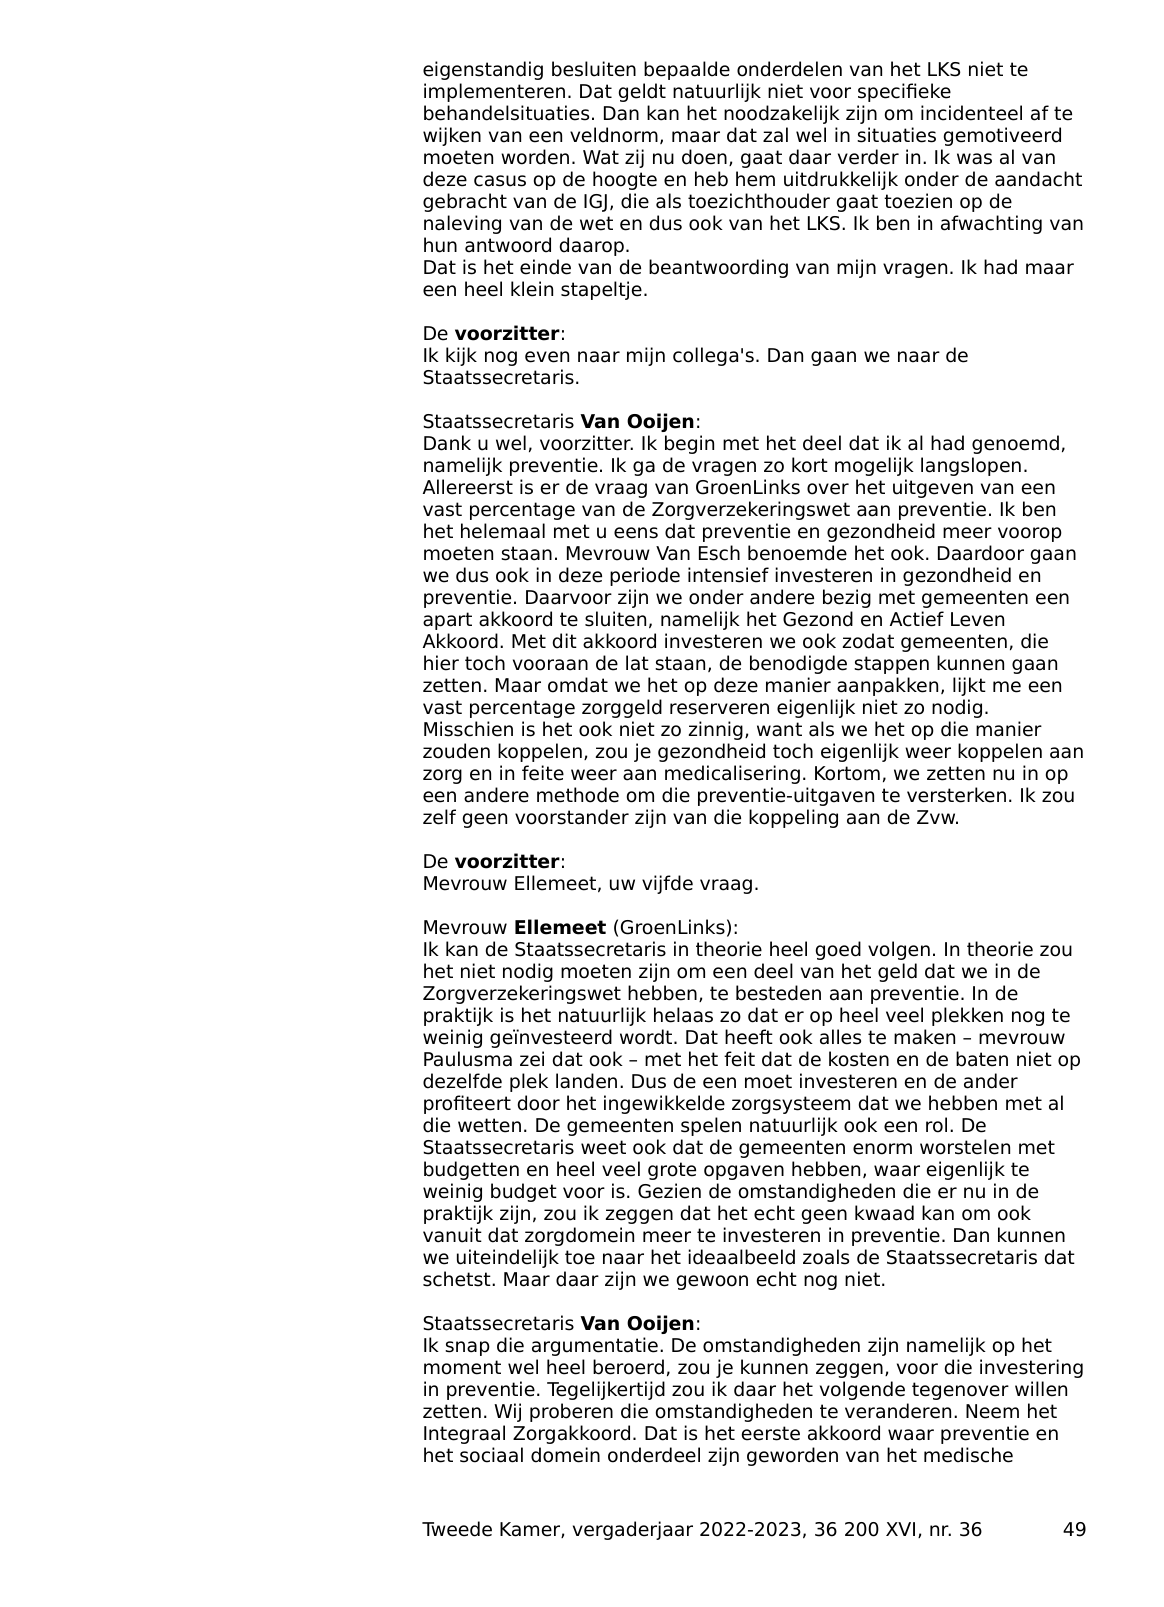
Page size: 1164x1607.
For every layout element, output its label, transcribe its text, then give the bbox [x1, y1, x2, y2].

text Ik kijk nog even naar mijn collega's. Dan gaan we naar de Staatssecretaris. [422, 345, 1087, 389]
text Dat is het einde van de beantwoording van mijn vragen. Ik had maar een heel klein stapeltje. [422, 257, 1087, 301]
text Ik snap die argumentatie. De omstandigheden zijn namelijk op het moment wel heel beroerd, zou je kunnen zeggen, voor die investering in preventie. Tegelijkertijd zou ik daar het volgende tegenover willen zetten. Wij proberen die omstandigheden te veranderen. Neem het Integraal Zorgakkoord. Dat is het eerste akkoord waar preventie en het sociaal domein onderdeel zijn geworden van het medische [422, 1335, 1087, 1467]
text Ik kan de Staatssecretaris in theorie heel goed volgen. In theorie zou het niet nodig moeten zijn om een deel van het geld dat we in de Zorgverzekeringswet hebben, te besteden aan preventie. In de praktijk is het natuurlijk helaas zo dat er op heel veel plekken nog te weinig geïnvesteerd wordt. Dat heeft ook alles te maken – mevrouw Paulusma zei dat ook – met het feit dat de kosten en de baten niet op dezelfde plek landen. Dus de een moet investeren en de ander profiteert door het ingewikkelde zorgsysteem dat we hebben met al die wetten. De gemeenten spelen natuurlijk ook een rol. De Staatssecretaris weet ook dat de gemeenten enorm worstelen met budgetten en heel veel grote opgaven hebben, waar eigenlijk te weinig budget voor is. Gezien de omstandigheden die er nu in de praktijk zijn, zou ik zeggen dat het echt geen kwaad kan om ook vanuit dat zorgdomein meer te investeren in preventie. Dan kunnen we uiteindelijk toe naar het ideaalbeeld zoals de Staatssecretaris dat schetst. Maar daar zijn we gewoon echt nog niet. [422, 939, 1087, 1291]
text Staatssecretaris Van Ooijen: [422, 1313, 1087, 1335]
text De voorzitter: [422, 323, 1087, 345]
text eigenstandig besluiten bepaalde onderdelen van het LKS niet te implementeren. Dat geldt natuurlijk niet voor specifieke behandelsituaties. Dan kan het noodzakelijk zijn om incidenteel af te wijken van een veldnorm, maar dat zal wel in situaties gemotiveerd moeten worden. Wat zij nu doen, gaat daar verder in. Ik was al van deze casus op de hoogte en heb hem uitdrukkelijk onder de aandacht gebracht van de IGJ, die als toezichthouder gaat toezien op de naleving van de wet en dus ook van het LKS. Ik ben in afwachting van hun antwoord daarop. [422, 59, 1087, 257]
text Dank u wel, voorzitter. Ik begin met het deel dat ik al had genoemd, namelijk preventie. Ik ga de vragen zo kort mogelijk langslopen. [422, 433, 1087, 477]
text Staatssecretaris Van Ooijen: [422, 411, 1087, 433]
text De voorzitter: [422, 851, 1087, 873]
text Mevrouw Ellemeet, uw vijfde vraag. [422, 873, 1087, 895]
text Allereerst is er de vraag van GroenLinks over het uitgeven van een vast percentage van de Zorgverzekeringswet aan preventie. Ik ben het helemaal met u eens dat preventie en gezondheid meer voorop moeten staan. Mevrouw Van Esch benoemde het ook. Daardoor gaan we dus ook in deze periode intensief investeren in gezondheid en preventie. Daarvoor zijn we onder andere bezig met gemeenten een apart akkoord te sluiten, namelijk het Gezond en Actief Leven Akkoord. Met dit akkoord investeren we ook zodat gemeenten, die hier toch vooraan de lat staan, de benodigde stappen kunnen gaan zetten. Maar omdat we het op deze manier aanpakken, lijkt me een vast percentage zorggeld reserveren eigenlijk niet zo nodig. Misschien is het ook niet zo zinnig, want als we het op die manier zouden koppelen, zou je gezondheid toch eigenlijk weer koppelen aan zorg en in feite weer aan medicalisering. Kortom, we zetten nu in op een andere methode om die preventie-uitgaven te versterken. Ik zou zelf geen voorstander zijn van die koppeling aan de Zvw. [422, 477, 1087, 829]
text Mevrouw Ellemeet (GroenLinks): [422, 917, 1087, 939]
